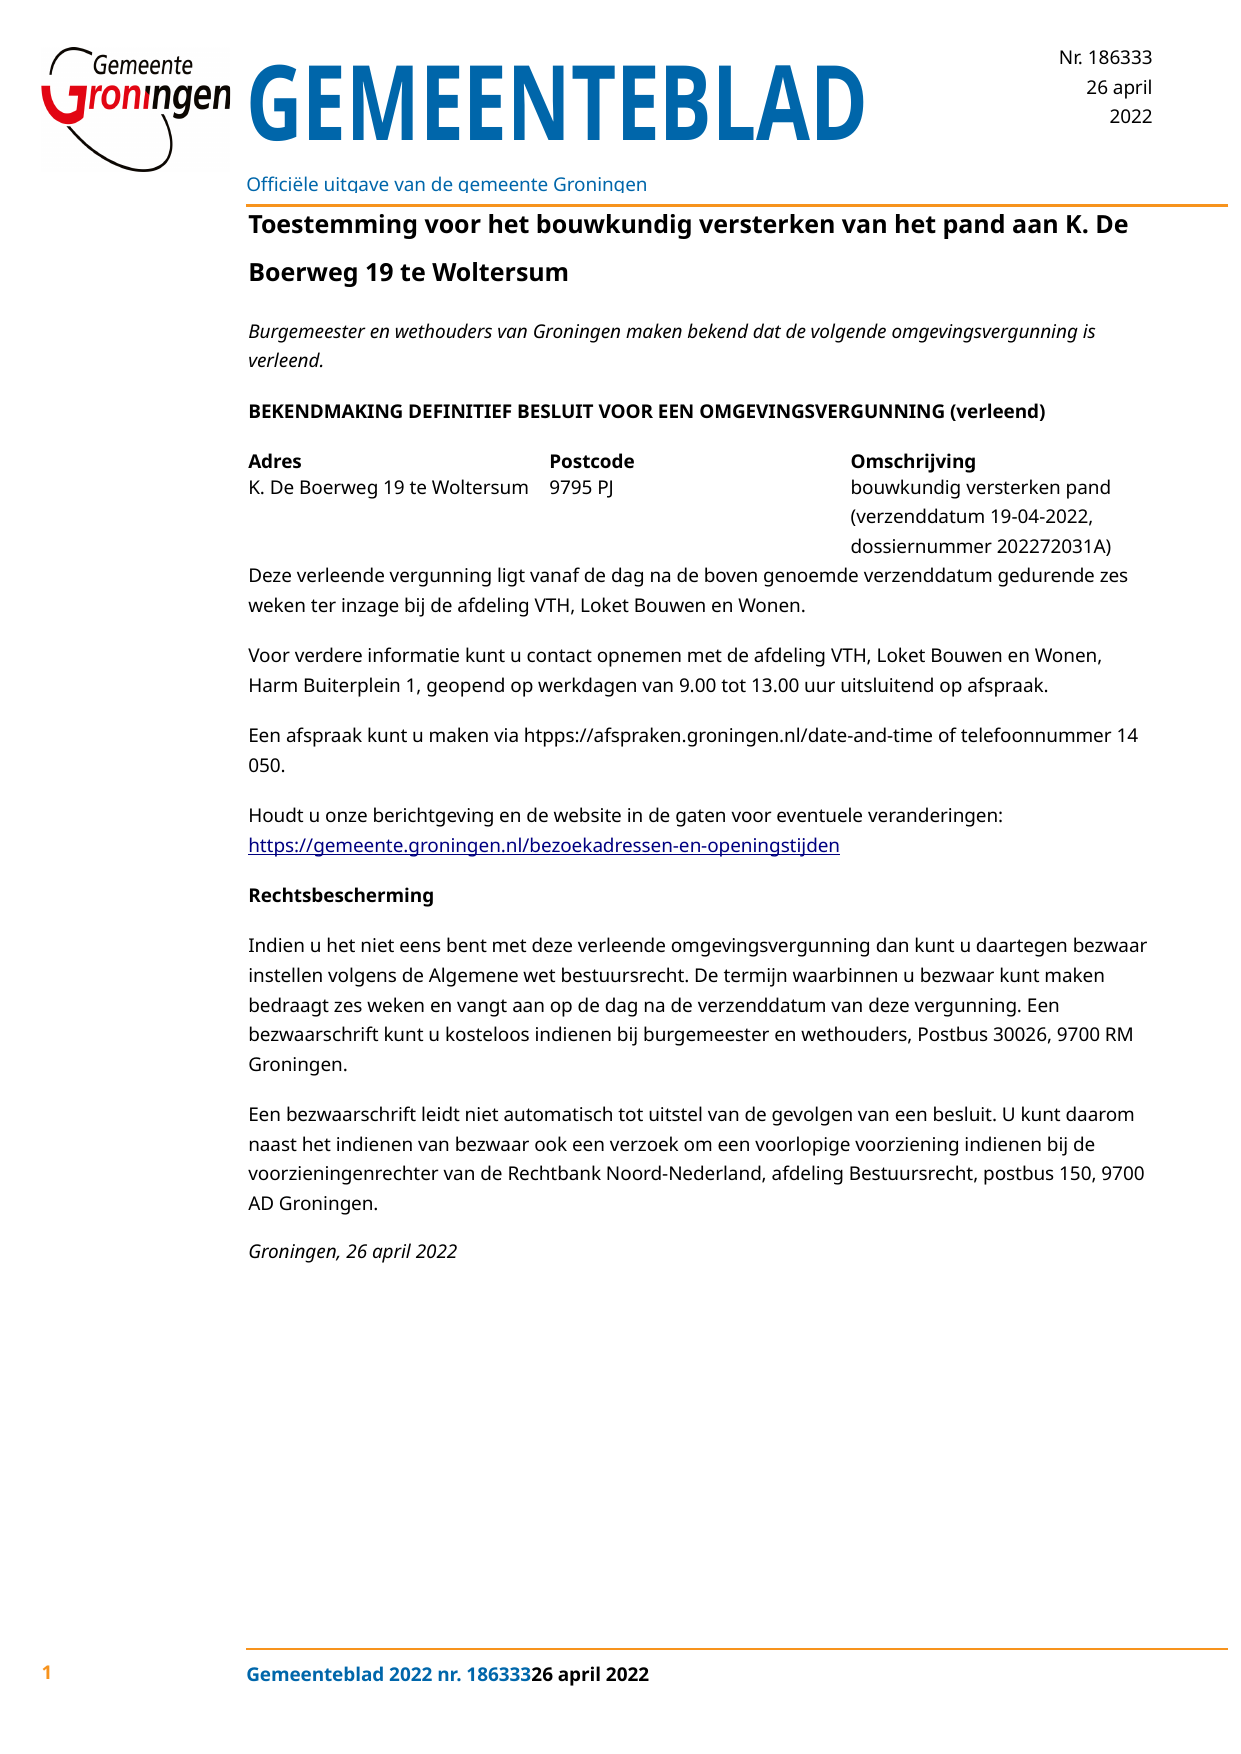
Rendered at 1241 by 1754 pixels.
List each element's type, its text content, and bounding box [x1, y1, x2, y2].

text Indien u het niet eens bent met deze verleende omgevingsvergunning dan kunt u daartegen bezwaar instellen volgens de Algemene wet bestuursrecht. De termijn waarbinnen u bezwaar kunt maken bedraagt zes weken en vangt aan op de dag na de verzenddatum van deze vergunning. Een bezwaarschrift kunt u kosteloos indienen bij burgemeester en wethouders, Postbus 30026, 9700 RM Groningen. [248, 933, 1152, 1077]
text BEKENDMAKING DEFINITIEF BESLUIT VOOR EEN OMGEVINGSVERGUNNING (verleend) [248, 398, 1152, 424]
text Groningen, 26 april 2022 [248, 1238, 1152, 1264]
text Deze verleende vergunning ligt vanaf de dag na de boven genoemde verzenddatum gedurende zes weken ter inzage bij de afdeling VTH, Loket Bouwen en Wonen. [248, 562, 1152, 618]
table_cell K. De Boerweg 19 te Woltersum [248, 474, 549, 559]
table_cell bouwkundig versterken pand (verzenddatum 19-04-2022, dossiernummer 202272031A) [850, 474, 1152, 559]
text Toestemming voor het bouwkundig versterken van het pand aan K. De Boerweg 19 te Woltersum [248, 207, 1152, 288]
text Rechtsbescherming [248, 882, 1152, 908]
table_cell 9795 PJ [549, 474, 850, 559]
text Houdt u onze berichtgeving en de website in de gaten voor eventuele veranderingen: https://gemeente.groningen.nl/bezoekadressen-en-openingstijden [248, 802, 1152, 858]
text Voor verdere informatie kunt u contact opnemen met de afdeling VTH, Loket Bouwen en Wonen, Harm Buiterplein 1, geopend op werkdagen van 9.00 tot 13.00 uur uitsluitend op afspraak. [248, 642, 1152, 698]
text Een afspraak kunt u maken via htpps://afspraken.groningen.nl/date-and-time of telefoonnummer 14 050. [248, 722, 1152, 778]
table_header Omschrijving [850, 449, 1152, 474]
picture [41, 47, 231, 172]
text Een bezwaarschrift leidt niet automatisch tot uitstel van de gevolgen van een besluit. U kunt daarom naast het indienen van bezwaar ook een verzoek om een voorlopige voorziening indienen bij de voorzieningenrechter van de Rechtbank Noord-Nederland, afdeling Bestuursrecht, postbus 150, 9700 AD Groningen. [248, 1101, 1152, 1216]
table_header Postcode [549, 449, 850, 474]
text Burgemeester en wethouders van Groningen maken bekend dat de volgende omgevingsvergunning is verleend. [248, 318, 1152, 373]
table_header Adres [248, 449, 549, 474]
